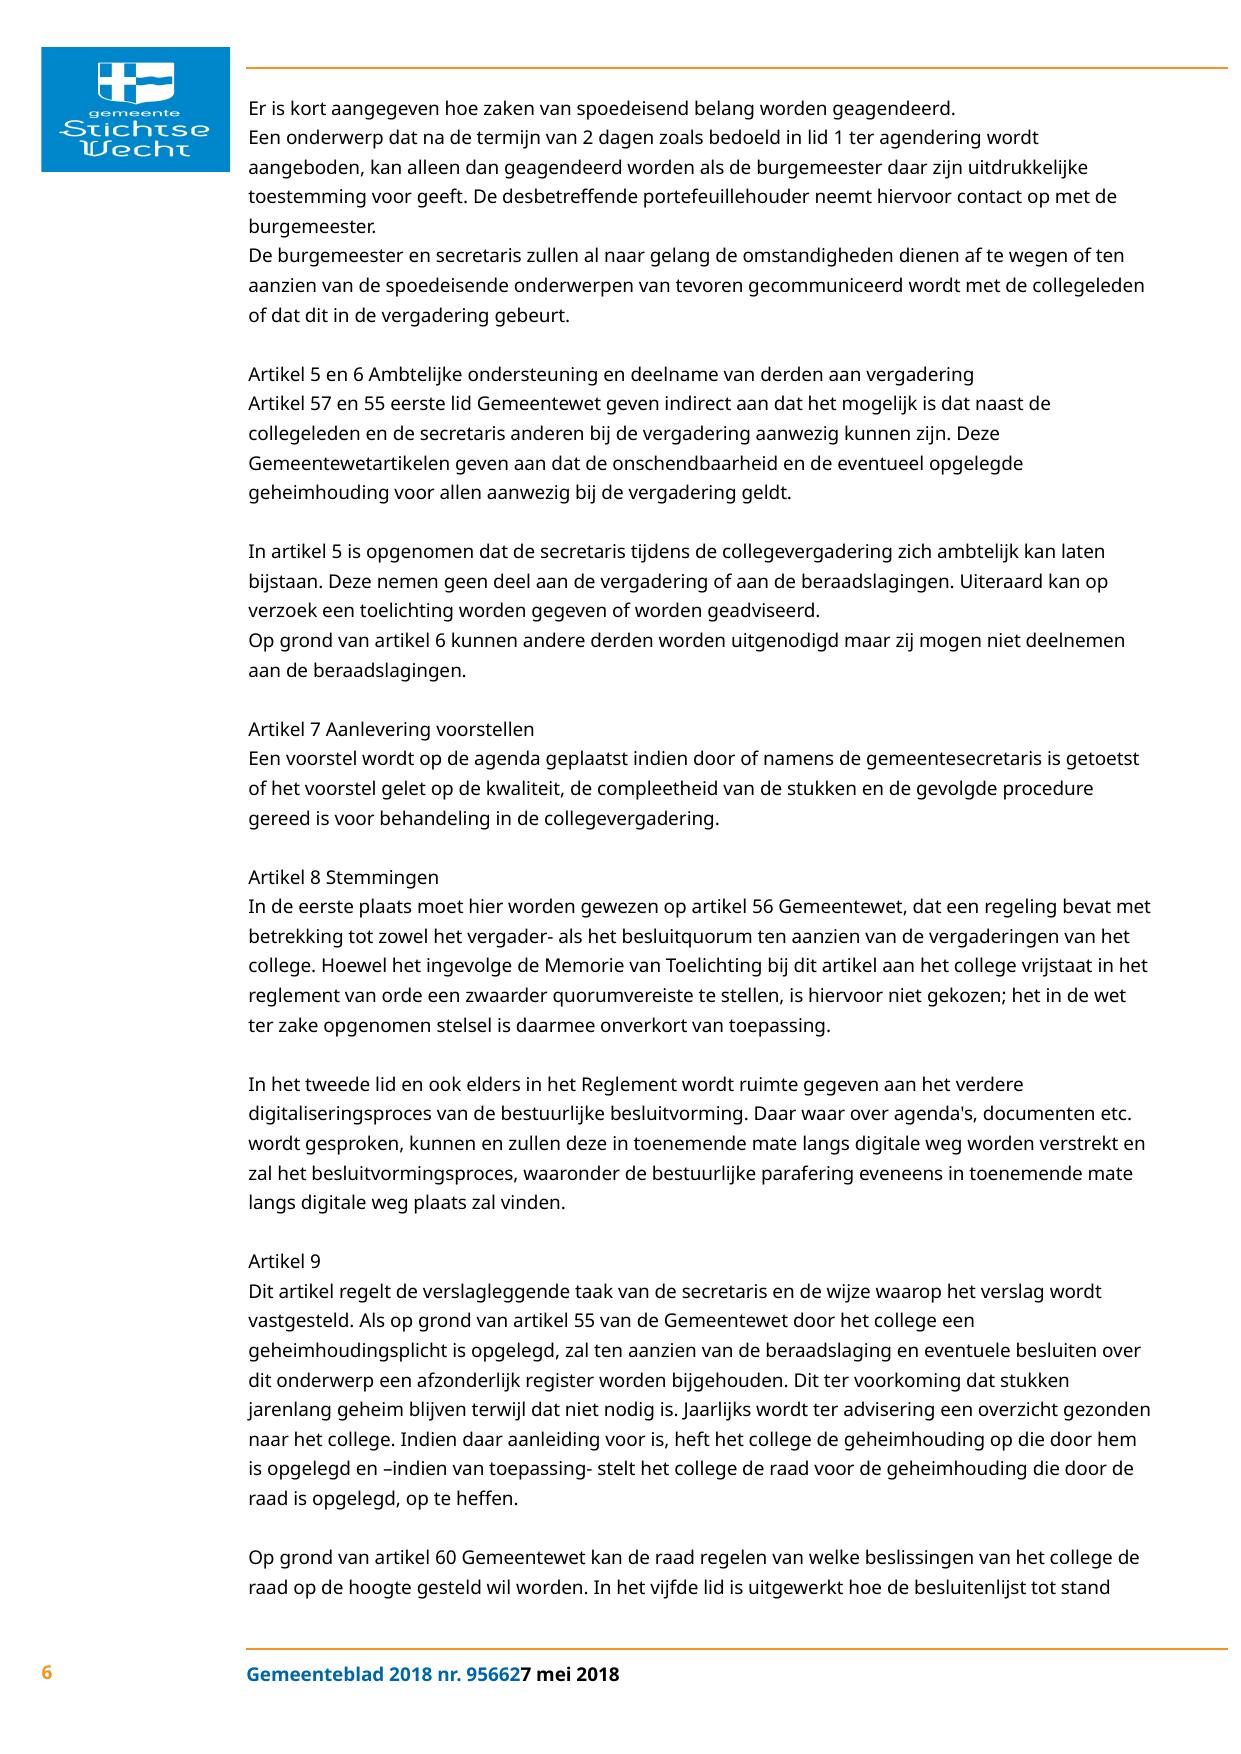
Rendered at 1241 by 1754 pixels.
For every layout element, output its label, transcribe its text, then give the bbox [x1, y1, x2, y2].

text Er is kort aangegeven hoe zaken van spoedeisend belang worden geagendeerd. [248, 95, 1152, 121]
picture [99, 63, 135, 101]
text Artikel 57 en 55 eerste lid Gemeentewet geven indirect aan dat het mogelijk is dat naast de collegeleden en de secretaris anderen bij de vergadering aanwezig kunnen zijn. Deze Gemeentewetartikelen geven aan dat de onschendbaarheid en de eventueel opgelegde geheimhouding voor allen aanwezig bij de vergadering geldt. [248, 391, 1152, 505]
text Artikel 9 [248, 1248, 1152, 1274]
text Een onderwerp dat na de termijn van 2 dagen zoals bedoeld in lid 1 ter agendering wordt aangeboden, kan alleen dan geagendeerd worden als de burgemeester daar zijn uitdrukkelijke toestemming voor geeft. De desbetreffende portefeuillehouder neemt hiervoor contact op met de burgemeester. [248, 124, 1152, 239]
text In de eerste plaats moet hier worden gewezen op artikel 56 Gemeentewet, dat een regeling bevat met betrekking tot zowel het vergader- als het besluitquorum ten aanzien van de vergaderingen van het college. Hoewel het ingevolge de Memorie van Toelichting bij dit artikel aan het college vrijstaat in het reglement van orde een zwaarder quorumvereiste te stellen, is hiervoor niet gekozen; het in de wet ter zake opgenomen stelsel is daarmee onverkort van toepassing. [248, 893, 1152, 1038]
text Op grond van artikel 6 kunnen andere derden worden uitgenodigd maar zij mogen niet deelnemen aan de beraadslagingen. [248, 627, 1152, 683]
text In het tweede lid en ook elders in het Reglement wordt ruimte gegeven aan het verdere digitaliseringsproces van de bestuurlijke besluitvorming. Daar waar over agenda's, documenten etc. wordt gesproken, kunnen en zullen deze in toenemende mate langs digitale weg worden verstrekt en zal het besluitvormingsproces, waaronder de bestuurlijke parafering eveneens in toenemende mate langs digitale weg plaats zal vinden. [248, 1071, 1152, 1215]
text Artikel 7 Aanlevering voorstellen [248, 716, 1152, 742]
text Op grond van artikel 60 Gemeentewet kan de raad regelen van welke beslissingen van het college de raad op de hoogte gesteld wil worden. In het vijfde lid is uitgewerkt hoe de besluitenlijst tot stand [248, 1544, 1152, 1600]
text Een voorstel wordt op de agenda geplaatst indien door of namens de gemeentesecretaris is getoetst of het voorstel gelet op de kwaliteit, de compleetheid van de stukken en de gevolgde procedure gereed is voor behandeling in de collegevergadering. [248, 746, 1152, 831]
text Artikel 8 Stemmingen [248, 864, 1152, 890]
text Dit artikel regelt de verslagleggende taak van de secretaris en de wijze waarop het verslag wordt vastgesteld. Als op grond van artikel 55 van de Gemeentewet door het college een geheimhoudingsplicht is opgelegd, zal ten aanzien van de beraadslaging en eventuele besluiten over dit onderwerp een afzonderlijk register worden bijgehouden. Dit ter voorkoming dat stukken jarenlang geheim blijven terwijl dat niet nodig is. Jaarlijks wordt ter advisering een overzicht gezonden naar het college. Indien daar aanleiding voor is, heft het college de geheimhouding op die door hem is opgelegd en –indien van toepassing- stelt het college de raad voor de geheimhouding die door de raad is opgelegd, op te heffen. [248, 1278, 1152, 1511]
text Artikel 5 en 6 Ambtelijke ondersteuning en deelname van derden aan vergadering [248, 361, 1152, 387]
text In artikel 5 is opgenomen dat de secretaris tijdens de collegevergadering zich ambtelijk kan laten bijstaan. Deze nemen geen deel aan de vergadering of aan de beraadslagingen. Uiteraard kan op verzoek een toelichting worden gegeven of worden geadviseerd. [248, 538, 1152, 623]
text De burgemeester en secretaris zullen al naar gelang de omstandigheden dienen af te wegen of ten aanzien van de spoedeisende onderwerpen van tevoren gecommuniceerd wordt met de collegeleden of dat dit in de vergadering gebeurt. [248, 243, 1152, 328]
picture [137, 63, 174, 103]
